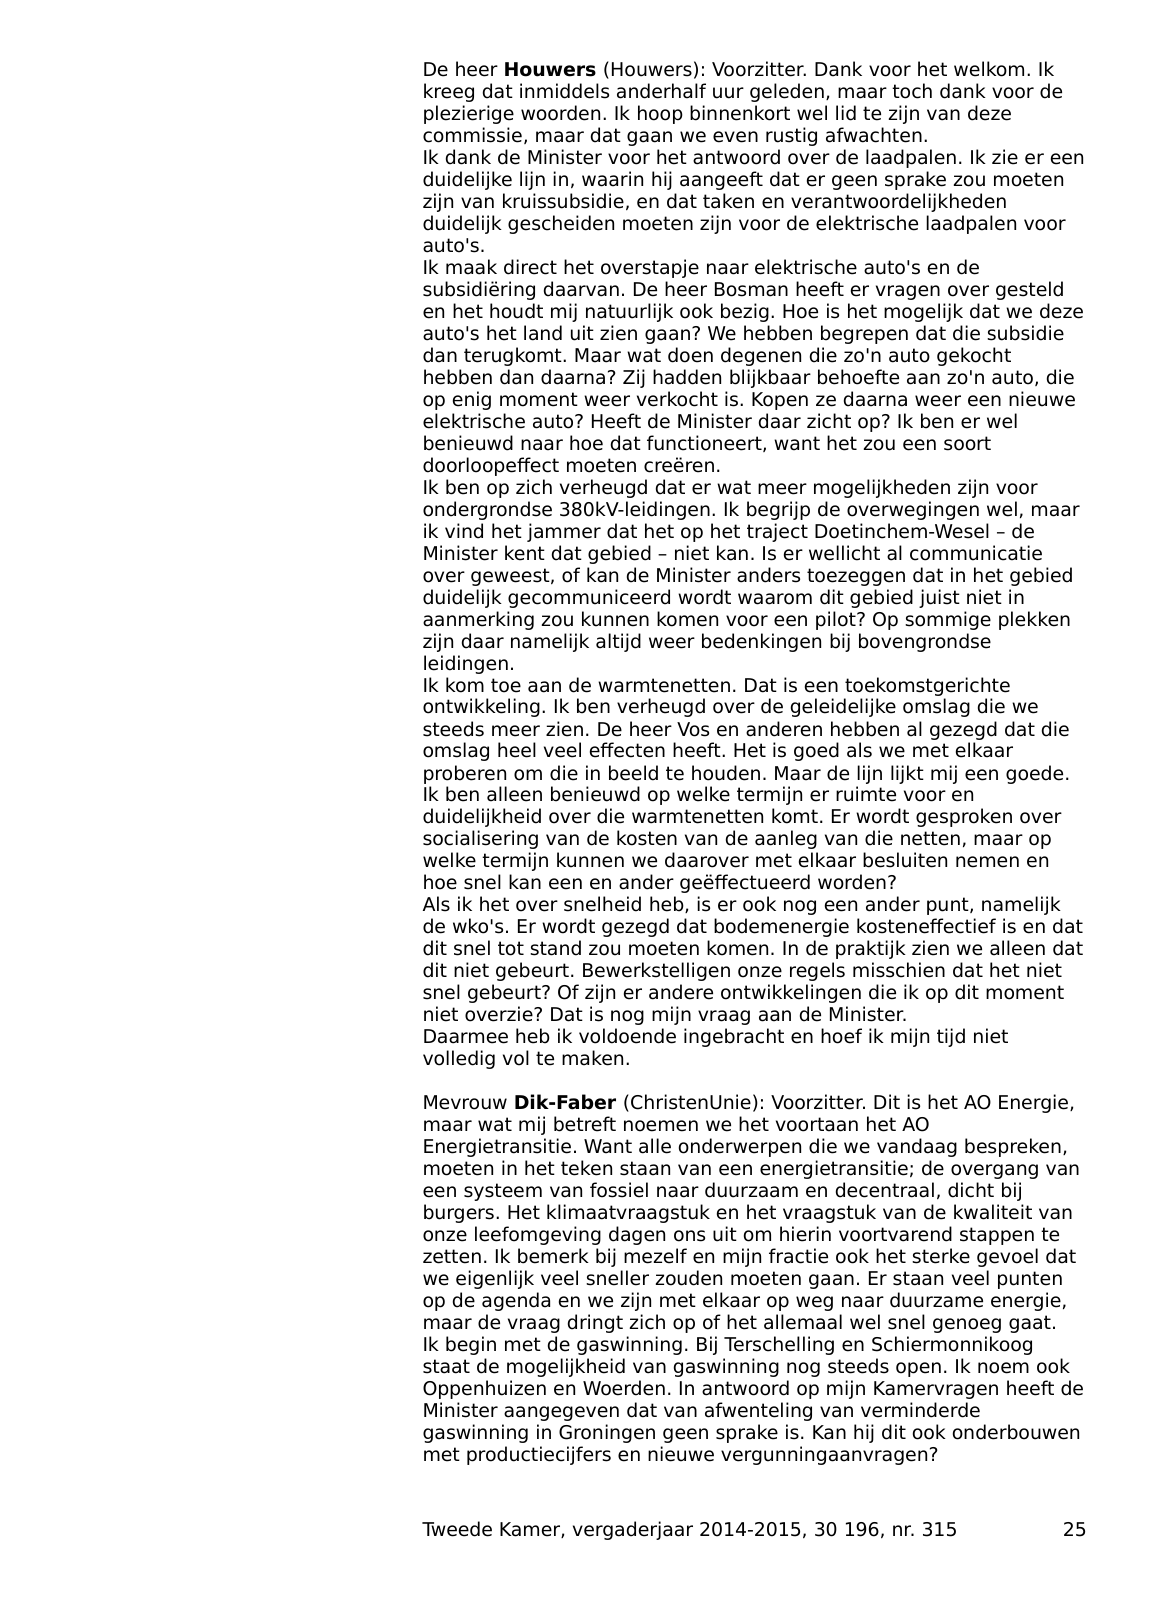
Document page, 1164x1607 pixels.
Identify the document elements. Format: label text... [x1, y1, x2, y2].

text Mevrouw Dik-Faber (ChristenUnie): Voorzitter. Dit is het AO Energie, maar wat mij betreft noemen we het voortaan het AO Energietransitie. Want alle onderwerpen die we vandaag bespreken, moeten in het teken staan van een energietransitie; de overgang van een systeem van fossiel naar duurzaam en decentraal, dicht bij burgers. Het klimaatvraagstuk en het vraagstuk van de kwaliteit van onze leefomgeving dagen ons uit om hierin voortvarend stappen te zetten. Ik bemerk bij mezelf en mijn fractie ook het sterke gevoel dat we eigenlijk veel sneller zouden moeten gaan. Er staan veel punten op de agenda en we zijn met elkaar op weg naar duurzame energie, maar de vraag dringt zich op of het allemaal wel snel genoeg gaat. [422, 1092, 1087, 1334]
text Ik maak direct het overstapje naar elektrische auto's en de subsidiëring daarvan. De heer Bosman heeft er vragen over gesteld en het houdt mij natuurlijk ook bezig. Hoe is het mogelijk dat we deze auto's het land uit zien gaan? We hebben begrepen dat die subsidie dan terugkomt. Maar wat doen degenen die zo'n auto gekocht hebben dan daarna? Zij hadden blijkbaar behoefte aan zo'n auto, die op enig moment weer verkocht is. Kopen ze daarna weer een nieuwe elektrische auto? Heeft de Minister daar zicht op? Ik ben er wel benieuwd naar hoe dat functioneert, want het zou een soort doorloopeffect moeten creëren. [422, 257, 1087, 477]
text Als ik het over snelheid heb, is er ook nog een ander punt, namelijk de wko's. Er wordt gezegd dat bodemenergie kosteneffectief is en dat dit snel tot stand zou moeten komen. In de praktijk zien we alleen dat dit niet gebeurt. Bewerkstelligen onze regels misschien dat het niet snel gebeurt? Of zijn er andere ontwikkelingen die ik op dit moment niet overzie? Dat is nog mijn vraag aan de Minister. [422, 894, 1087, 1026]
text Daarmee heb ik voldoende ingebracht en hoef ik mijn tijd niet volledig vol te maken. [422, 1026, 1087, 1070]
text Ik dank de Minister voor het antwoord over de laadpalen. Ik zie er een duidelijke lijn in, waarin hij aangeeft dat er geen sprake zou moeten zijn van kruissubsidie, en dat taken en verantwoordelijkheden duidelijk gescheiden moeten zijn voor de elektrische laadpalen voor auto's. [422, 147, 1087, 257]
text Ik ben op zich verheugd dat er wat meer mogelijkheden zijn voor ondergrondse 380kV-leidingen. Ik begrijp de overwegingen wel, maar ik vind het jammer dat het op het traject Doetinchem-Wesel – de Minister kent dat gebied – niet kan. Is er wellicht al communicatie over geweest, of kan de Minister anders toezeggen dat in het gebied duidelijk gecommuniceerd wordt waarom dit gebied juist niet in aanmerking zou kunnen komen voor een pilot? Op sommige plekken zijn daar namelijk altijd weer bedenkingen bij bovengrondse leidingen. [422, 477, 1087, 674]
text Ik begin met de gaswinning. Bij Terschelling en Schiermonnikoog staat de mogelijkheid van gaswinning nog steeds open. Ik noem ook Oppenhuizen en Woerden. In antwoord op mijn Kamervragen heeft de Minister aangegeven dat van afwenteling van verminderde gaswinning in Groningen geen sprake is. Kan hij dit ook onderbouwen met productiecijfers en nieuwe vergunningaanvragen? [422, 1334, 1087, 1466]
text Ik kom toe aan de warmtenetten. Dat is een toekomstgerichte ontwikkeling. Ik ben verheugd over de geleidelijke omslag die we steeds meer zien. De heer Vos en anderen hebben al gezegd dat die omslag heel veel effecten heeft. Het is goed als we met elkaar proberen om die in beeld te houden. Maar de lijn lijkt mij een goede. Ik ben alleen benieuwd op welke termijn er ruimte voor en duidelijkheid over die warmtenetten komt. Er wordt gesproken over socialisering van de kosten van de aanleg van die netten, maar op welke termijn kunnen we daarover met elkaar besluiten nemen en hoe snel kan een en ander geëffectueerd worden? [422, 674, 1087, 894]
text De heer Houwers (Houwers): Voorzitter. Dank voor het welkom. Ik kreeg dat inmiddels anderhalf uur geleden, maar toch dank voor de plezierige woorden. Ik hoop binnenkort wel lid te zijn van deze commissie, maar dat gaan we even rustig afwachten. [422, 59, 1087, 147]
